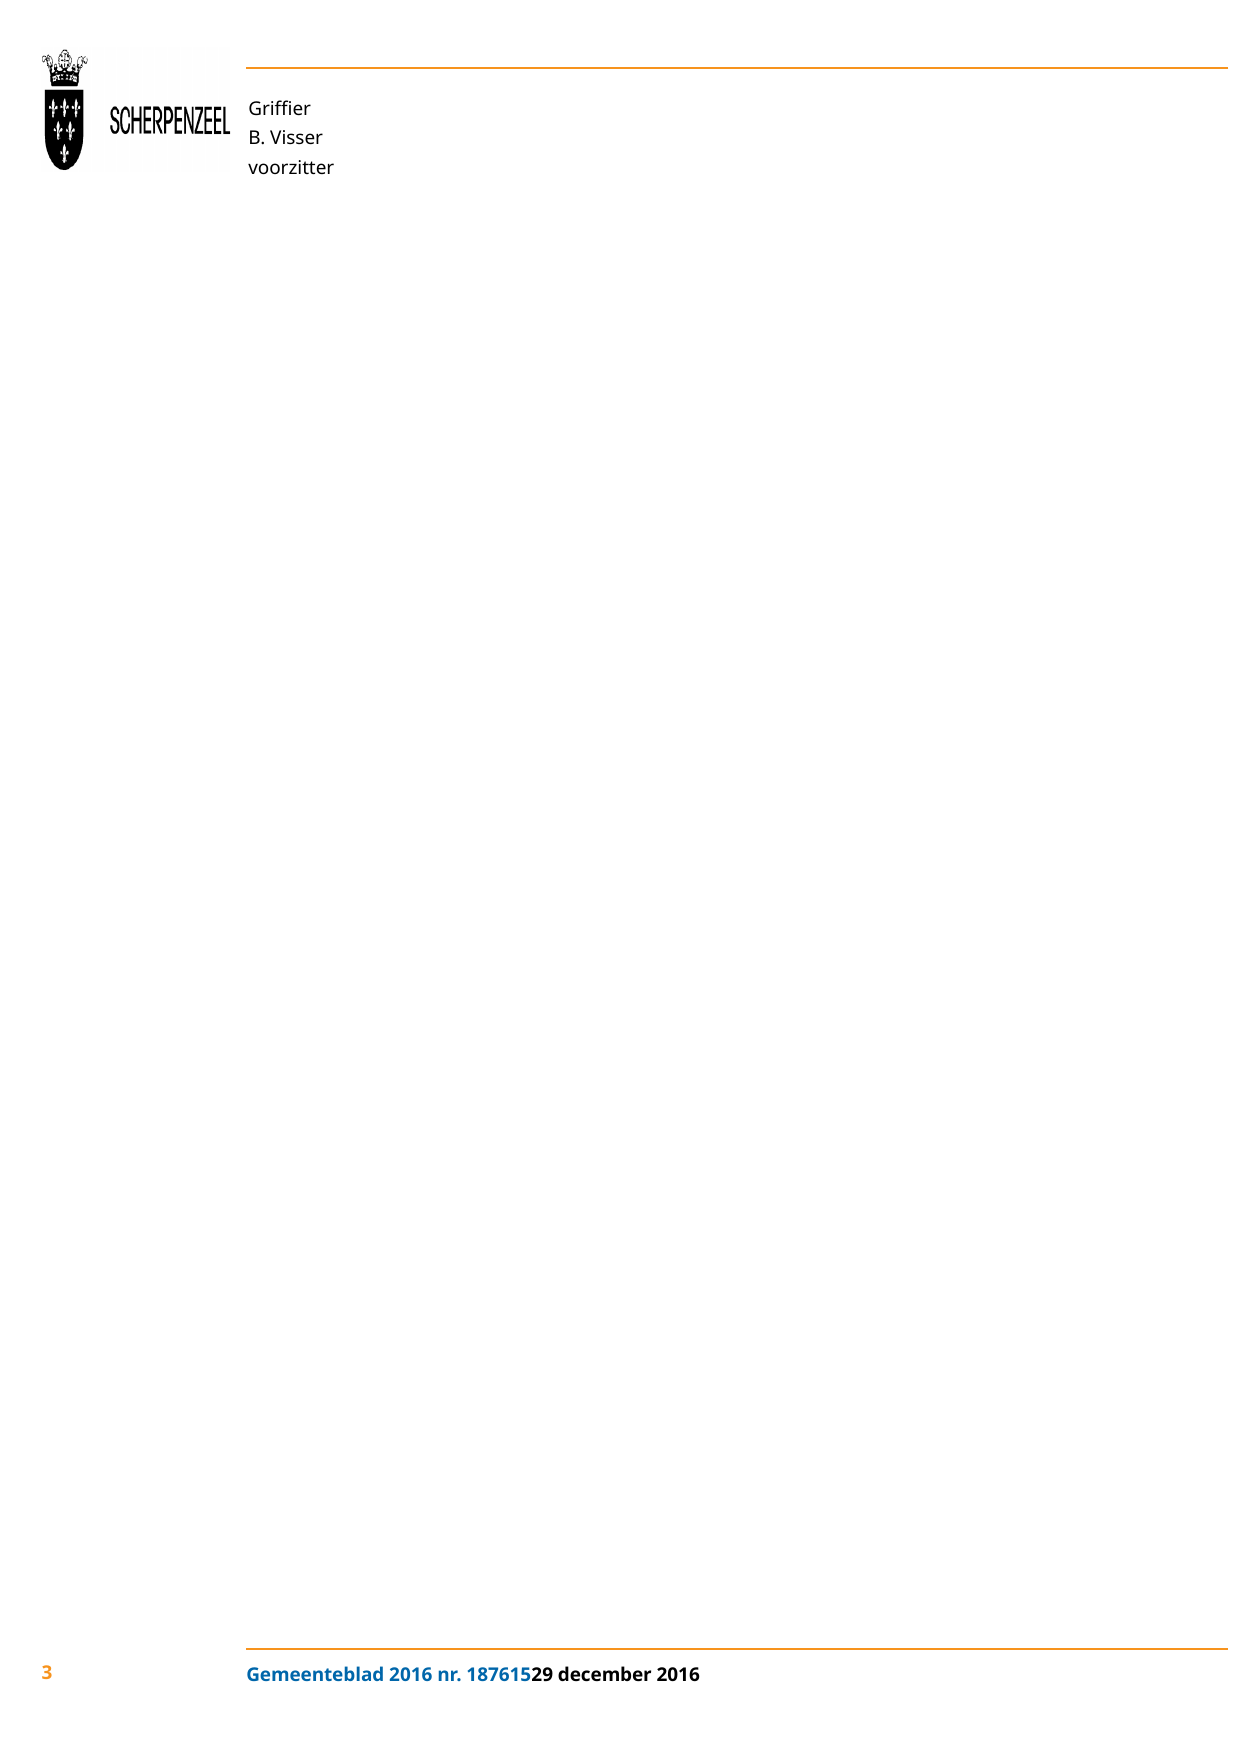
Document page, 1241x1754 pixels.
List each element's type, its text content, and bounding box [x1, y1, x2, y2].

text B. Visser [248, 124, 1152, 150]
text Griffier [248, 95, 1152, 121]
text voorzitter [248, 154, 1152, 180]
picture [41, 47, 231, 172]
